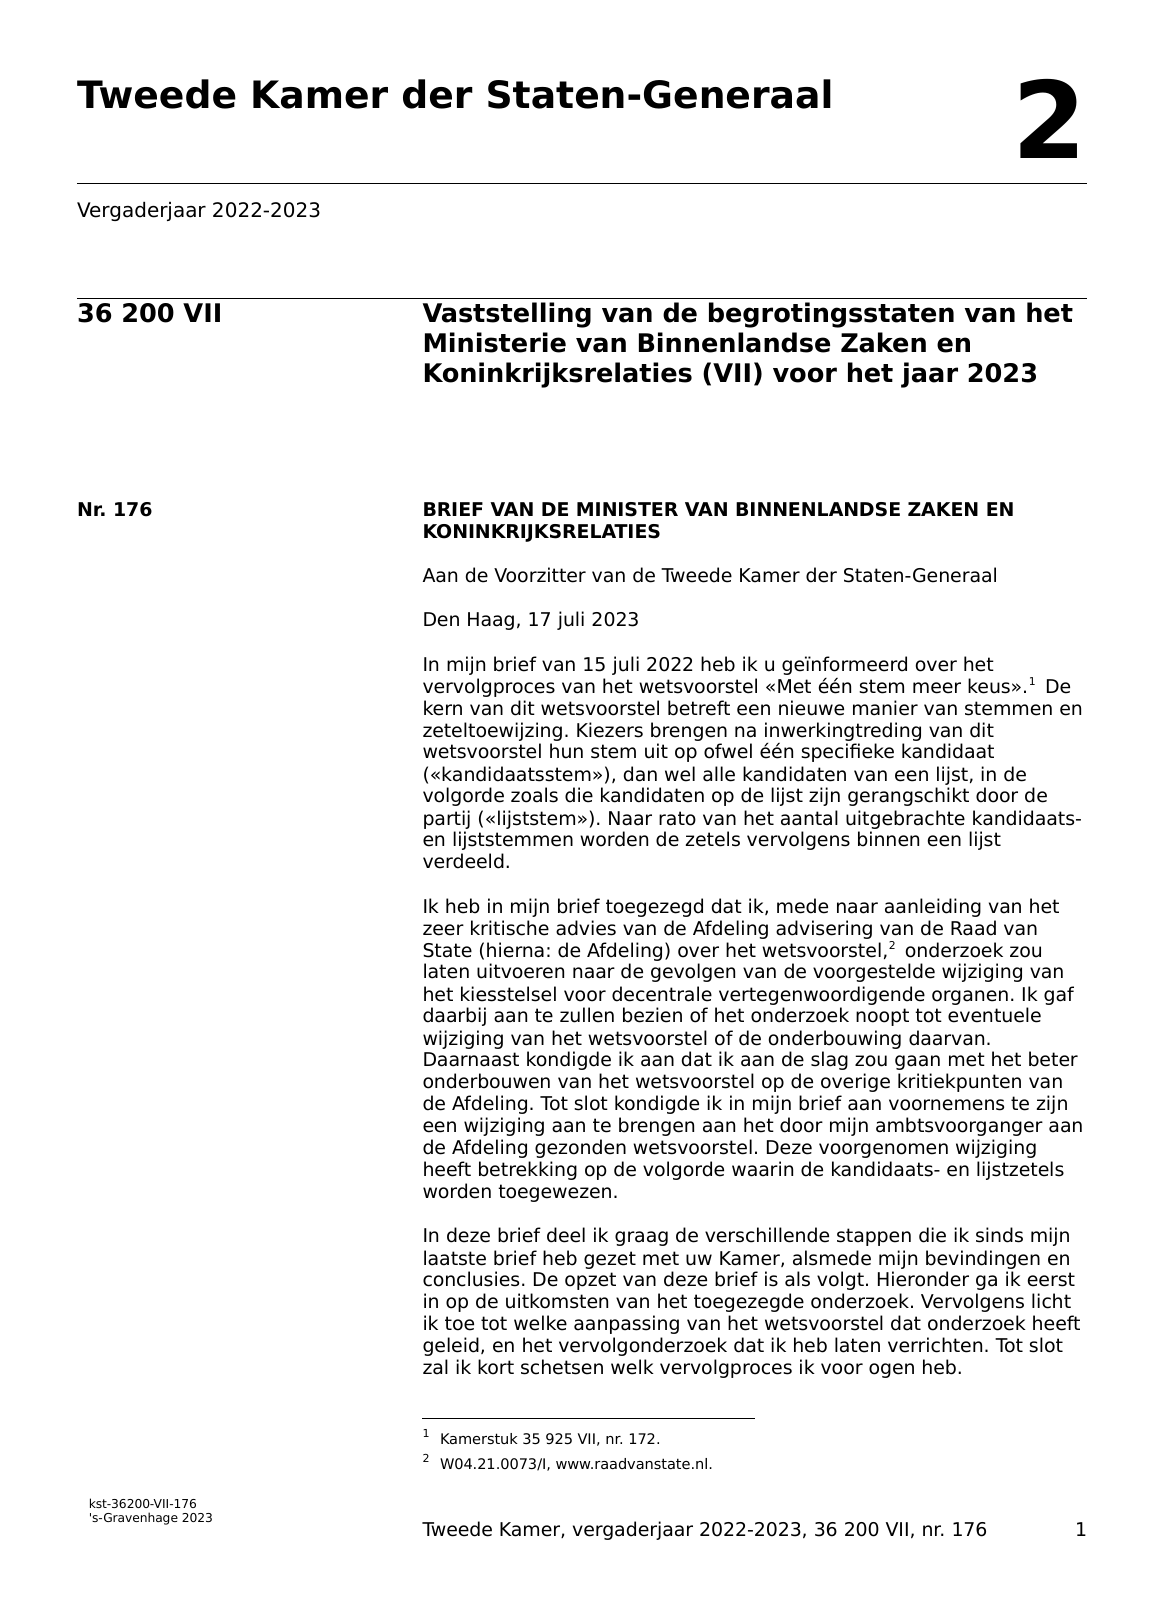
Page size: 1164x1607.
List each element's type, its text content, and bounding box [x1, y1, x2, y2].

subtitle Nr. 176 BRIEF VAN DE MINISTER VAN BINNENLANDSE ZAKEN EN KONINKRIJKSRELATIES [77, 499, 1087, 543]
text In deze brief deel ik graag de verschillende stappen die ik sinds mijn laatste brief heb gezet met uw Kamer, alsmede mijn bevindingen en conclusies. De opzet van deze brief is als volgt. Hieronder ga ik eerst in op de uitkomsten van het toegezegde onderzoek. Vervolgens licht ik toe tot welke aanpassing van het wetsvoorstel dat onderzoek heeft geleid, en het vervolgonderzoek dat ik heb laten verrichten. Tot slot zal ik kort schetsen welk vervolgproces ik voor ogen heb. [422, 1225, 1087, 1379]
text W04.21.0073/I, www.raadvanstate.nl. [422, 1452, 1087, 1474]
subtitle 36 200 VII Vaststelling van de begrotingsstaten van het Ministerie van Binnenlandse Zaken en Koninkrijksrelaties (VII) voor het jaar 2023 [77, 299, 1087, 388]
text Ik heb in mijn brief toegezegd dat ik, mede naar aanleiding van het zeer kritische advies van de Afdeling advisering van de Raad van State (hierna: de Afdeling) over het wetsvoorstel, onderzoek zou laten uitvoeren naar de gevolgen van de voorgestelde wijziging van het kiesstelsel voor decentrale vertegenwoordigende organen. Ik gaf daarbij aan te zullen bezien of het onderzoek noopt tot eventuele wijziging van het wetsvoorstel of de onderbouwing daarvan. Daarnaast kondigde ik aan dat ik aan de slag zou gaan met het beter onderbouwen van het wetsvoorstel op de overige kritiekpunten van de Afdeling. Tot slot kondigde ik in mijn brief aan voornemens te zijn een wijziging aan te brengen aan het door mijn ambtsvoorganger aan de Afdeling gezonden wetsvoorstel. Deze voorgenomen wijziging heeft betrekking op de volgorde waarin de kandidaats- en lijstzetels worden toegewezen. [422, 896, 1087, 1203]
text kst-36200-VII-176 [88, 1497, 323, 1511]
text 's-Gravenhage 2023 [88, 1511, 323, 1525]
text Kamerstuk 35 925 VII, nr. 172. [422, 1427, 1087, 1449]
table_header Tweede Kamer der Staten-Generaal [77, 59, 886, 183]
table_cell Vergaderjaar 2022-2023 [77, 184, 1087, 298]
table_header 2 [886, 59, 1087, 183]
text Den Haag, 17 juli 2023 [422, 609, 1087, 631]
text Aan de Voorzitter van de Tweede Kamer der Staten-Generaal [422, 565, 1087, 587]
text In mijn brief van 15 juli 2022 heb ik u geïnformeerd over het vervolgproces van het wetsvoorstel «Met één stem meer keus». De kern van dit wetsvoorstel betreft een nieuwe manier van stemmen en zeteltoewijzing. Kiezers brengen na inwerkingtreding van dit wetsvoorstel hun stem uit op ofwel één specifieke kandidaat («kandidaatsstem»), dan wel alle kandidaten van een lijst, in de volgorde zoals die kandidaten op de lijst zijn gerangschikt door de partij («lijststem»). Naar rato van het aantal uitgebrachte kandidaats- en lijststemmen worden de zetels vervolgens binnen een lijst verdeeld. [422, 653, 1087, 873]
